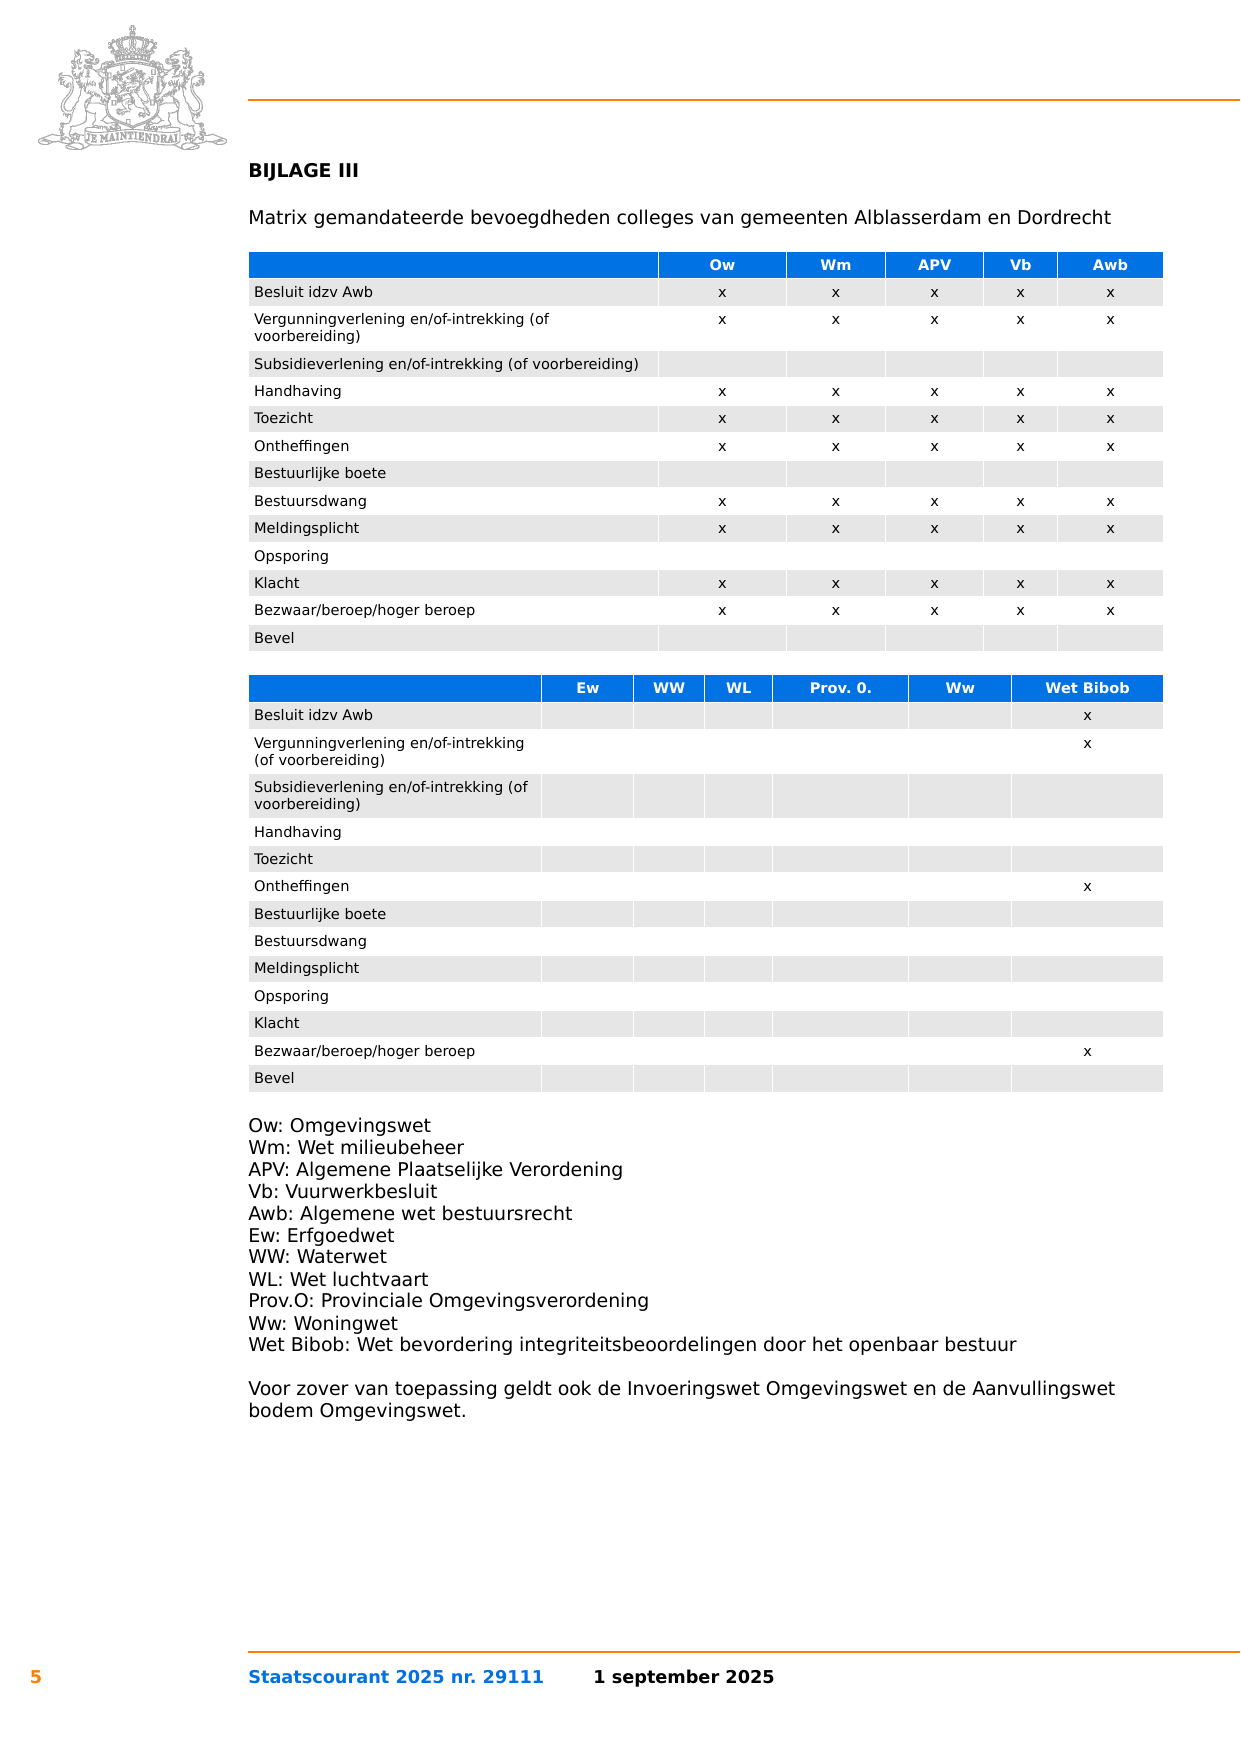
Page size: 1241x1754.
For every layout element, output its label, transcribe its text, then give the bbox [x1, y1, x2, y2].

table_header [249, 252, 658, 278]
text Ww: Woningwet [248, 1312, 1163, 1334]
text APV: Algemene Plaatselijke Verordening [248, 1158, 1163, 1181]
table_cell [659, 351, 786, 377]
table_cell [773, 901, 908, 927]
table_cell [1058, 625, 1163, 651]
table_cell x [886, 378, 983, 405]
table_cell Bevel [249, 625, 658, 651]
table_cell [909, 1011, 1011, 1037]
table_cell [542, 1038, 633, 1064]
table_cell x [984, 406, 1057, 432]
table_cell x [984, 570, 1057, 596]
table_cell x [659, 598, 786, 624]
table_cell x [787, 515, 885, 542]
table_cell x [1058, 279, 1163, 306]
table_cell [1058, 543, 1163, 569]
table_header Ow [659, 252, 786, 278]
table_cell [773, 703, 908, 729]
table_cell [705, 983, 772, 1009]
table_cell x [886, 307, 983, 350]
table_cell x [984, 307, 1057, 350]
table_cell x [659, 433, 786, 459]
table_cell x [1058, 378, 1163, 405]
table_cell x [787, 570, 885, 596]
table_cell x [659, 307, 786, 350]
table_header Ew [542, 675, 633, 702]
table_cell Bevel [249, 1065, 541, 1092]
table_cell [705, 874, 772, 900]
table_cell [542, 703, 633, 729]
table_cell [787, 461, 885, 487]
table_cell [634, 1065, 704, 1092]
table_cell [634, 774, 704, 818]
table_cell x [886, 570, 983, 596]
table_cell [542, 1011, 633, 1037]
table_cell x [1058, 488, 1163, 514]
table_cell [984, 625, 1057, 651]
table_cell [773, 956, 908, 982]
table_cell [542, 956, 633, 982]
table_cell [909, 1038, 1011, 1064]
table_cell [705, 1011, 772, 1037]
table_cell x [787, 307, 885, 350]
table_cell x [787, 433, 885, 459]
table_cell Meldingsplicht [249, 956, 541, 982]
table_cell Handhaving [249, 819, 541, 845]
table_cell x [1058, 307, 1163, 350]
table_cell [634, 730, 704, 773]
table_cell [773, 1065, 908, 1092]
table_cell Opsporing [249, 983, 541, 1009]
table_cell [634, 703, 704, 729]
table_cell [787, 625, 885, 651]
table_header WW [634, 675, 704, 702]
table_header [249, 675, 541, 702]
table_cell [542, 774, 633, 818]
table_cell [984, 461, 1057, 487]
table_cell x [886, 279, 983, 306]
table_cell [705, 956, 772, 982]
table_cell x [659, 488, 786, 514]
table_cell x [1058, 515, 1163, 542]
table_cell Meldingsplicht [249, 515, 658, 542]
table_cell Klacht [249, 570, 658, 596]
table_cell [1012, 846, 1163, 872]
text WL: Wet luchtvaart [248, 1268, 1163, 1290]
table_cell x [787, 406, 885, 432]
table_cell x [984, 515, 1057, 542]
table_cell [773, 1038, 908, 1064]
text WW: Waterwet [248, 1246, 1163, 1268]
table_cell [705, 928, 772, 955]
text Voor zover van toepassing geldt ook de Invoeringswet Omgevingswet en de Aanvullingswet bodem Omgevingswet. [248, 1378, 1163, 1422]
table_cell Subsidieverlening en/of-intrekking (of voorbereiding) [249, 774, 541, 818]
table_cell Opsporing [249, 543, 658, 569]
table_cell [1012, 774, 1163, 818]
table_cell [1012, 983, 1163, 1009]
table_cell [787, 351, 885, 377]
text Awb: Algemene wet bestuursrecht [248, 1202, 1163, 1224]
table_cell [886, 543, 983, 569]
table_cell [1012, 1011, 1163, 1037]
table_cell x [1058, 406, 1163, 432]
table_cell Handhaving [249, 378, 658, 405]
table_cell x [787, 598, 885, 624]
table_cell [886, 351, 983, 377]
table_cell Besluit idzv Awb [249, 703, 541, 729]
table_header Prov. 0. [773, 675, 908, 702]
table_header Wm [787, 252, 885, 278]
table_cell [542, 901, 633, 927]
table_cell x [984, 598, 1057, 624]
table_cell x [1058, 570, 1163, 596]
table_cell Bestuursdwang [249, 488, 658, 514]
table_header Ww [909, 675, 1011, 702]
table_cell [705, 1065, 772, 1092]
table_cell [1058, 461, 1163, 487]
table_cell Bestuursdwang [249, 928, 541, 955]
table_cell Bestuurlijke boete [249, 461, 658, 487]
table_cell [542, 730, 633, 773]
table_cell [634, 819, 704, 845]
text Ow: Omgevingswet [248, 1114, 1163, 1137]
table_cell [659, 461, 786, 487]
text Vb: Vuurwerkbesluit [248, 1181, 1163, 1202]
table_cell [659, 625, 786, 651]
table_cell [909, 983, 1011, 1009]
table_cell [634, 846, 704, 872]
table_cell Toezicht [249, 406, 658, 432]
table_cell Klacht [249, 1011, 541, 1037]
table_cell x [886, 515, 983, 542]
table_cell [886, 625, 983, 651]
table_cell [773, 730, 908, 773]
table_cell Ontheffingen [249, 433, 658, 459]
table_cell [634, 1011, 704, 1037]
table_cell [909, 1065, 1011, 1092]
table_header Wet Bibob [1012, 675, 1163, 702]
table_cell [542, 1065, 633, 1092]
table_cell [659, 543, 786, 569]
table_cell x [1012, 874, 1163, 900]
table_cell [773, 1011, 908, 1037]
table_cell [634, 983, 704, 1009]
table_cell [909, 703, 1011, 729]
table_cell [634, 874, 704, 900]
table_cell [1012, 956, 1163, 982]
table_cell [542, 928, 633, 955]
table_cell [773, 928, 908, 955]
table_cell [773, 819, 908, 845]
table_cell x [984, 433, 1057, 459]
text Ew: Erfgoedwet [248, 1224, 1163, 1246]
table_cell [909, 956, 1011, 982]
table_cell [705, 730, 772, 773]
table_cell x [886, 598, 983, 624]
table_cell [773, 874, 908, 900]
table_cell x [984, 279, 1057, 306]
text Prov.O: Provinciale Omgevingsverordening [248, 1290, 1163, 1312]
subtitle BIJLAGE III [248, 160, 1163, 182]
table_cell Besluit idzv Awb [249, 279, 658, 306]
table_cell [634, 1038, 704, 1064]
table_cell x [1012, 730, 1163, 773]
table_cell [909, 774, 1011, 818]
table_cell x [659, 515, 786, 542]
table_cell x [787, 279, 885, 306]
table_cell [705, 819, 772, 845]
table_cell [909, 846, 1011, 872]
table_cell [705, 703, 772, 729]
table_cell [773, 774, 908, 818]
table_header APV [886, 252, 983, 278]
table_cell Bestuurlijke boete [249, 901, 541, 927]
table_cell x [659, 570, 786, 596]
table_cell [705, 1038, 772, 1064]
table_cell x [659, 378, 786, 405]
table_cell x [1058, 433, 1163, 459]
table_cell [1012, 901, 1163, 927]
table_cell Toezicht [249, 846, 541, 872]
table_cell x [659, 406, 786, 432]
table_cell Ontheffingen [249, 874, 541, 900]
table_cell Vergunningverlening en/of-intrekking (of voorbereiding) [249, 307, 658, 350]
table_cell [1012, 928, 1163, 955]
table_cell x [1012, 1038, 1163, 1064]
table_cell [984, 351, 1057, 377]
table_cell [542, 874, 633, 900]
table_cell Bezwaar/beroep/hoger beroep [249, 1038, 541, 1064]
table_cell [773, 983, 908, 1009]
table_cell x [787, 488, 885, 514]
table_cell [705, 774, 772, 818]
table_cell [773, 846, 908, 872]
table_cell [886, 461, 983, 487]
table_cell [909, 928, 1011, 955]
text Matrix gemandateerde bevoegdheden colleges van gemeenten Alblasserdam en Dordrecht [248, 207, 1163, 229]
picture [38, 25, 227, 150]
table_cell [787, 543, 885, 569]
table_cell [634, 928, 704, 955]
table_cell x [984, 378, 1057, 405]
table_cell [542, 819, 633, 845]
table_cell [705, 846, 772, 872]
table_cell [984, 543, 1057, 569]
table_cell [1058, 351, 1163, 377]
table_cell x [886, 488, 983, 514]
table_cell x [1058, 598, 1163, 624]
table_cell [634, 956, 704, 982]
table_cell [909, 730, 1011, 773]
table_cell [542, 846, 633, 872]
table_cell [909, 901, 1011, 927]
table_cell [909, 874, 1011, 900]
table_header Awb [1058, 252, 1163, 278]
table_cell [909, 819, 1011, 845]
table_cell x [984, 488, 1057, 514]
table_cell Subsidieverlening en/of-intrekking (of voorbereiding) [249, 351, 658, 377]
table_cell [1012, 1065, 1163, 1092]
table_cell x [787, 378, 885, 405]
table_cell x [886, 433, 983, 459]
table_header Vb [984, 252, 1057, 278]
table_cell x [1012, 703, 1163, 729]
table_cell Vergunningverlening en/of-intrekking (of voorbereiding) [249, 730, 541, 773]
table_header WL [705, 675, 772, 702]
table_cell x [886, 406, 983, 432]
table_cell [542, 983, 633, 1009]
table_cell [705, 901, 772, 927]
text Wm: Wet milieubeheer [248, 1137, 1163, 1158]
table_cell x [659, 279, 786, 306]
table_cell [634, 901, 704, 927]
table_cell Bezwaar/beroep/hoger beroep [249, 598, 658, 624]
text Wet Bibob: Wet bevordering integriteitsbeoordelingen door het openbaar bestuur [248, 1334, 1163, 1356]
table_cell [1012, 819, 1163, 845]
